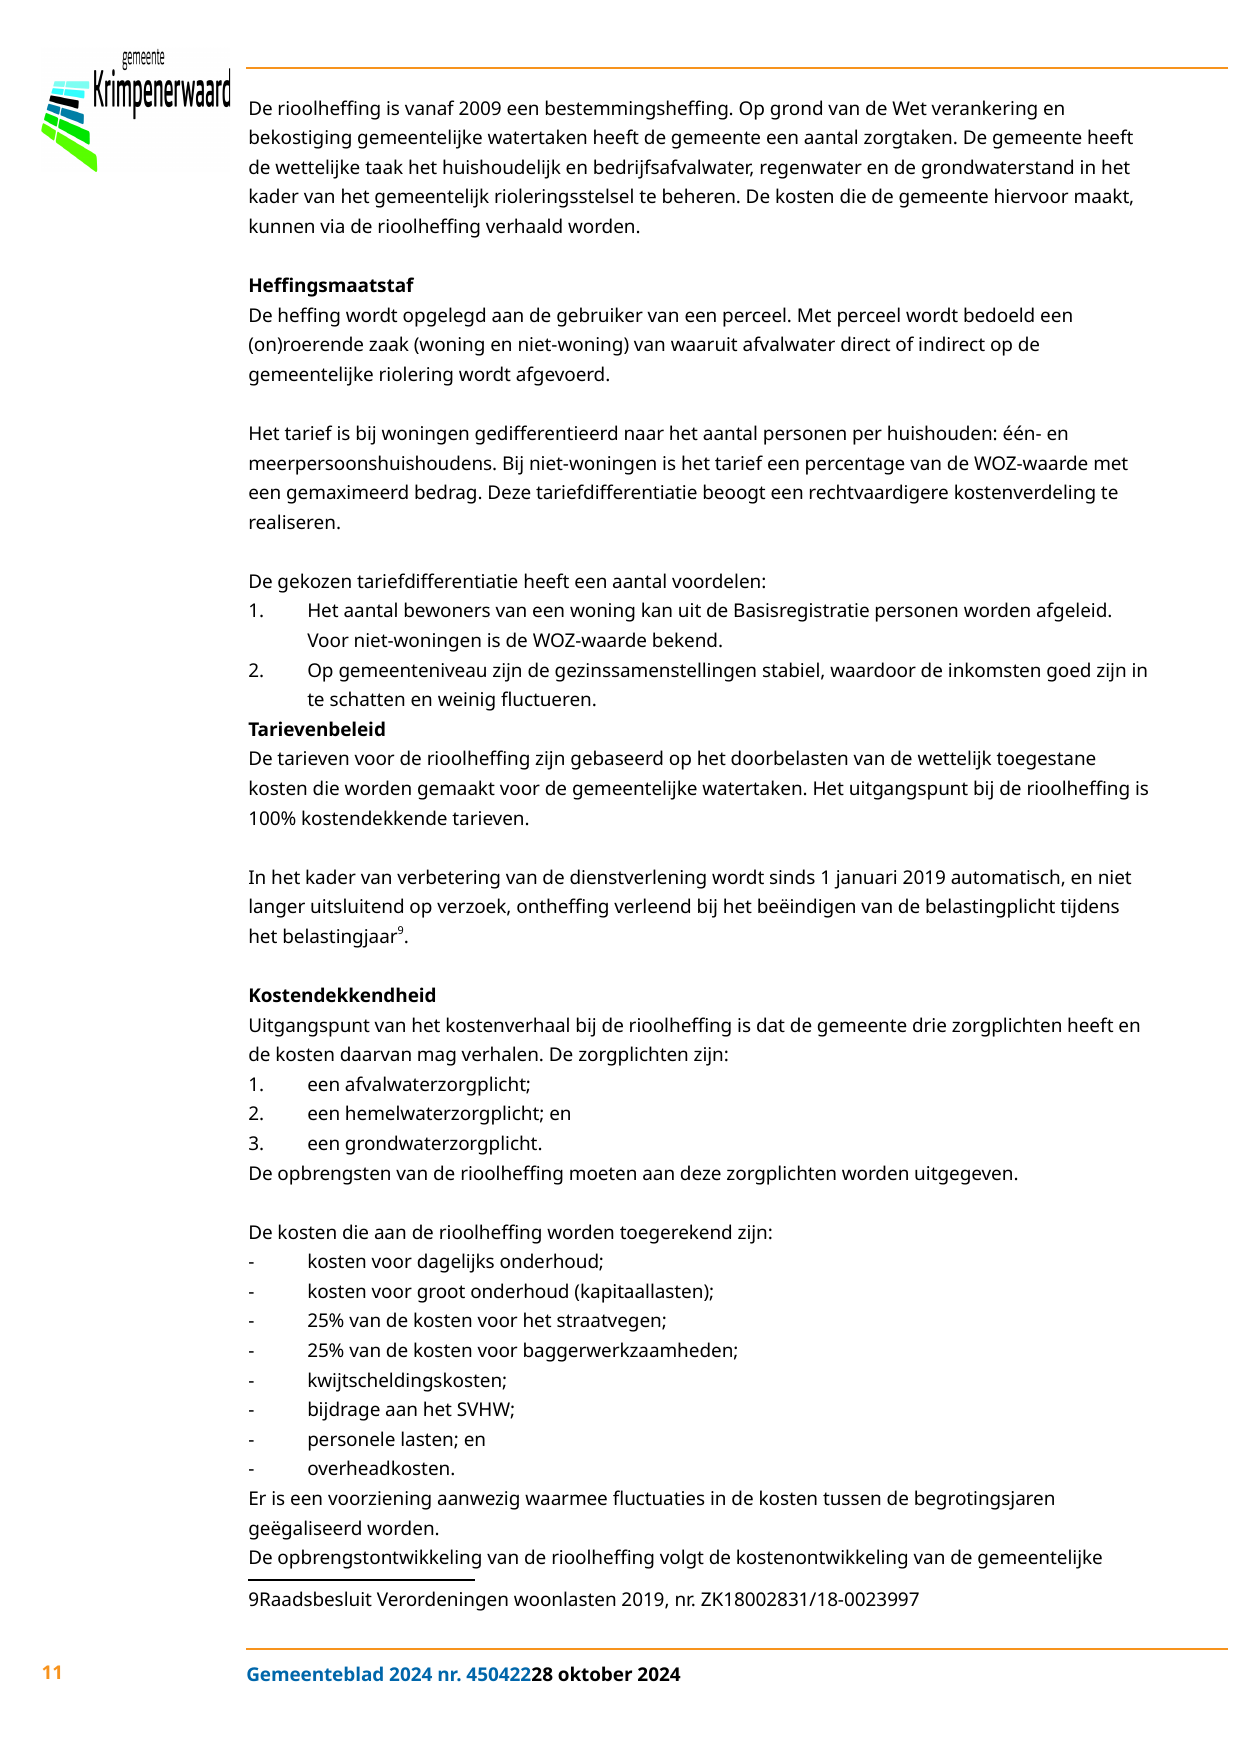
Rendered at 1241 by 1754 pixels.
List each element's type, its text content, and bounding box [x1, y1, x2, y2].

text Het tarief is bij woningen gedifferentieerd naar het aantal personen per huishouden: één- en meerpersoonshuishoudens. Bij niet-woningen is het tarief een percentage van de WOZ-waarde met een gemaximeerd bedrag. Deze tariefdifferentiatie beoogt een rechtvaardigere kostenverdeling te realiseren. [248, 420, 1152, 535]
text De opbrengsten van de rioolheffing moeten aan deze zorgplichten worden uitgegeven. [248, 1160, 1152, 1186]
text Heffingsmaatstaf [248, 272, 1152, 298]
list een hemelwaterzorgplicht; en [248, 1101, 1152, 1126]
list een afvalwaterzorgplicht; [248, 1071, 1152, 1097]
text Uitgangspunt van het kostenverhaal bij de rioolheffing is dat de gemeente drie zorgplichten heeft en de kosten daarvan mag verhalen. De zorgplichten zijn: [248, 1012, 1152, 1067]
list Het aantal bewoners van een woning kan uit de Basisregistratie personen worden afgeleid. Voor niet-woningen is de WOZ-waarde bekend. [248, 598, 1152, 653]
text Tarievenbeleid [248, 716, 1152, 742]
list bijdrage aan het SVHW; [248, 1396, 1152, 1422]
list een grondwaterzorgplicht. [248, 1130, 1152, 1156]
list overheadkosten. [248, 1456, 1152, 1481]
text De tarieven voor de rioolheffing zijn gebaseerd op het doorbelasten van de wettelijk toegestane kosten die worden gemaakt voor de gemeentelijke watertaken. Het uitgangspunt bij de rioolheffing is 100% kostendekkende tarieven. [248, 746, 1152, 831]
text De gekozen tariefdifferentiatie heeft een aantal voordelen: [248, 568, 1152, 594]
text Kostendekkendheid [248, 982, 1152, 1008]
list kwijtscheldingskosten; [248, 1367, 1152, 1393]
list kosten voor dagelijks onderhoud; [248, 1248, 1152, 1274]
text In het kader van verbetering van de dienstverlening wordt sinds 1 januari 2019 automatisch, en niet langer uitsluitend op verzoek, ontheffing verleend bij het beëindigen van de belastingplicht tijdens het belastingjaar. [248, 864, 1152, 949]
list kosten voor groot onderhoud (kapitaallasten); [248, 1278, 1152, 1304]
text De heffing wordt opgelegd aan de gebruiker van een perceel. Met perceel wordt bedoeld een (on)roerende zaak (woning en niet-woning) van waaruit afvalwater direct of indirect op de gemeentelijke riolering wordt afgevoerd. [248, 302, 1152, 387]
text De kosten die aan de rioolheffing worden toegerekend zijn: [248, 1219, 1152, 1245]
picture [41, 47, 231, 172]
text Raadsbesluit Verordeningen woonlasten 2019, nr. ZK18002831/18-0023997 [248, 1586, 1152, 1612]
list 25% van de kosten voor baggerwerkzaamheden; [248, 1337, 1152, 1363]
text Er is een voorziening aanwezig waarmee fluctuaties in de kosten tussen de begrotingsjaren geëgaliseerd worden. [248, 1485, 1152, 1541]
text De rioolheffing is vanaf 2009 een bestemmingsheffing. Op grond van de Wet verankering en bekostiging gemeentelijke watertaken heeft de gemeente een aantal zorgtaken. De gemeente heeft de wettelijke taak het huishoudelijk en bedrijfsafvalwater, regenwater en de grondwaterstand in het kader van het gemeentelijk rioleringsstelsel te beheren. De kosten die de gemeente hiervoor maakt, kunnen via de rioolheffing verhaald worden. [248, 95, 1152, 239]
text De opbrengstontwikkeling van de rioolheffing volgt de kostenontwikkeling van de gemeentelijke [248, 1544, 1152, 1570]
list 25% van de kosten voor het straatvegen; [248, 1308, 1152, 1333]
list personele lasten; en [248, 1426, 1152, 1452]
list Op gemeenteniveau zijn de gezinssamenstellingen stabiel, waardoor de inkomsten goed zijn in te schatten en weinig fluctueren. [248, 657, 1152, 712]
